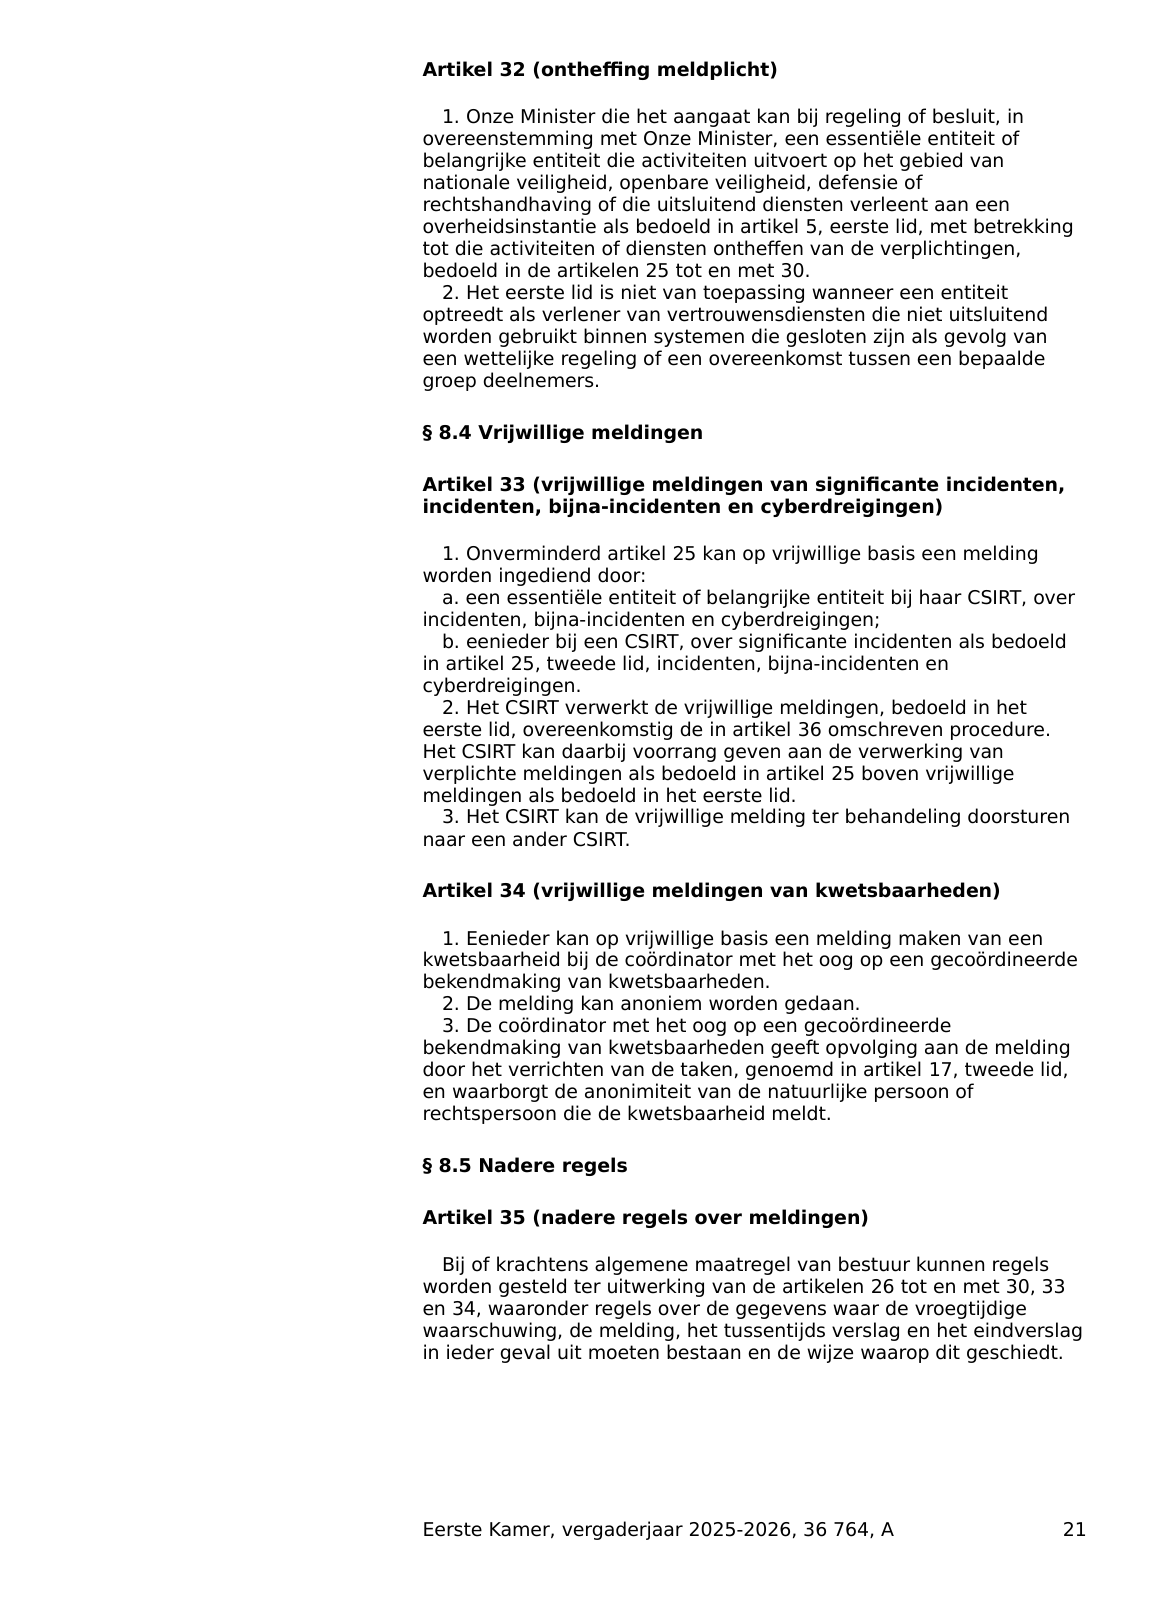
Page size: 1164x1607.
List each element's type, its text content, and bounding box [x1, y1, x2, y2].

subtitle § 8.5 Nadere regels [422, 1155, 1087, 1177]
text Bij of krachtens algemene maatregel van bestuur kunnen regels worden gesteld ter uitwerking van de artikelen 26 tot en met 30, 33 en 34, waaronder regels over de gegevens waar de vroegtijdige waarschuwing, de melding, het tussentijds verslag en het eindverslag in ieder geval uit moeten bestaan en de wijze waarop dit geschiedt. [422, 1254, 1087, 1364]
subtitle Artikel 32 (ontheffing meldplicht) [422, 59, 1087, 81]
text 2. Het CSIRT verwerkt de vrijwillige meldingen, bedoeld in het eerste lid, overeenkomstig de in artikel 36 omschreven procedure. Het CSIRT kan daarbij voorrang geven aan de verwerking van verplichte meldingen als bedoeld in artikel 25 boven vrijwillige meldingen als bedoeld in het eerste lid. [422, 697, 1087, 806]
text 2. De melding kan anoniem worden gedaan. [422, 993, 1087, 1015]
text a. een essentiële entiteit of belangrijke entiteit bij haar CSIRT, over incidenten, bijna-incidenten en cyberdreigingen; [422, 587, 1087, 631]
subtitle § 8.4 Vrijwillige meldingen [422, 422, 1087, 444]
text 3. Het CSIRT kan de vrijwillige melding ter behandeling doorsturen naar een ander CSIRT. [422, 806, 1087, 850]
text 1. Onze Minister die het aangaat kan bij regeling of besluit, in overeenstemming met Onze Minister, een essentiële entiteit of belangrijke entiteit die activiteiten uitvoert op het gebied van nationale veiligheid, openbare veiligheid, defensie of rechtshandhaving of die uitsluitend diensten verleent aan een overheidsinstantie als bedoeld in artikel 5, eerste lid, met betrekking tot die activiteiten of diensten ontheffen van de verplichtingen, bedoeld in de artikelen 25 tot en met 30. [422, 106, 1087, 282]
text 3. De coördinator met het oog op een gecoördineerde bekendmaking van kwetsbaarheden geeft opvolging aan de melding door het verrichten van de taken, genoemd in artikel 17, tweede lid, en waarborgt de anonimiteit van de natuurlijke persoon of rechtspersoon die de kwetsbaarheid meldt. [422, 1015, 1087, 1125]
subtitle Artikel 35 (nadere regels over meldingen) [422, 1207, 1087, 1229]
text b. eenieder bij een CSIRT, over significante incidenten als bedoeld in artikel 25, tweede lid, incidenten, bijna-incidenten en cyberdreigingen. [422, 631, 1087, 697]
text 1. Onverminderd artikel 25 kan op vrijwillige basis een melding worden ingediend door: [422, 543, 1087, 587]
text 2. Het eerste lid is niet van toepassing wanneer een entiteit optreedt als verlener van vertrouwensdiensten die niet uitsluitend worden gebruikt binnen systemen die gesloten zijn als gevolg van een wettelijke regeling of een overeenkomst tussen een bepaalde groep deelnemers. [422, 282, 1087, 392]
subtitle Artikel 34 (vrijwillige meldingen van kwetsbaarheden) [422, 880, 1087, 902]
text 1. Eenieder kan op vrijwillige basis een melding maken van een kwetsbaarheid bij de coördinator met het oog op een gecoördineerde bekendmaking van kwetsbaarheden. [422, 927, 1087, 993]
subtitle Artikel 33 (vrijwillige meldingen van significante incidenten, incidenten, bijna-incidenten en cyberdreigingen) [422, 474, 1087, 518]
